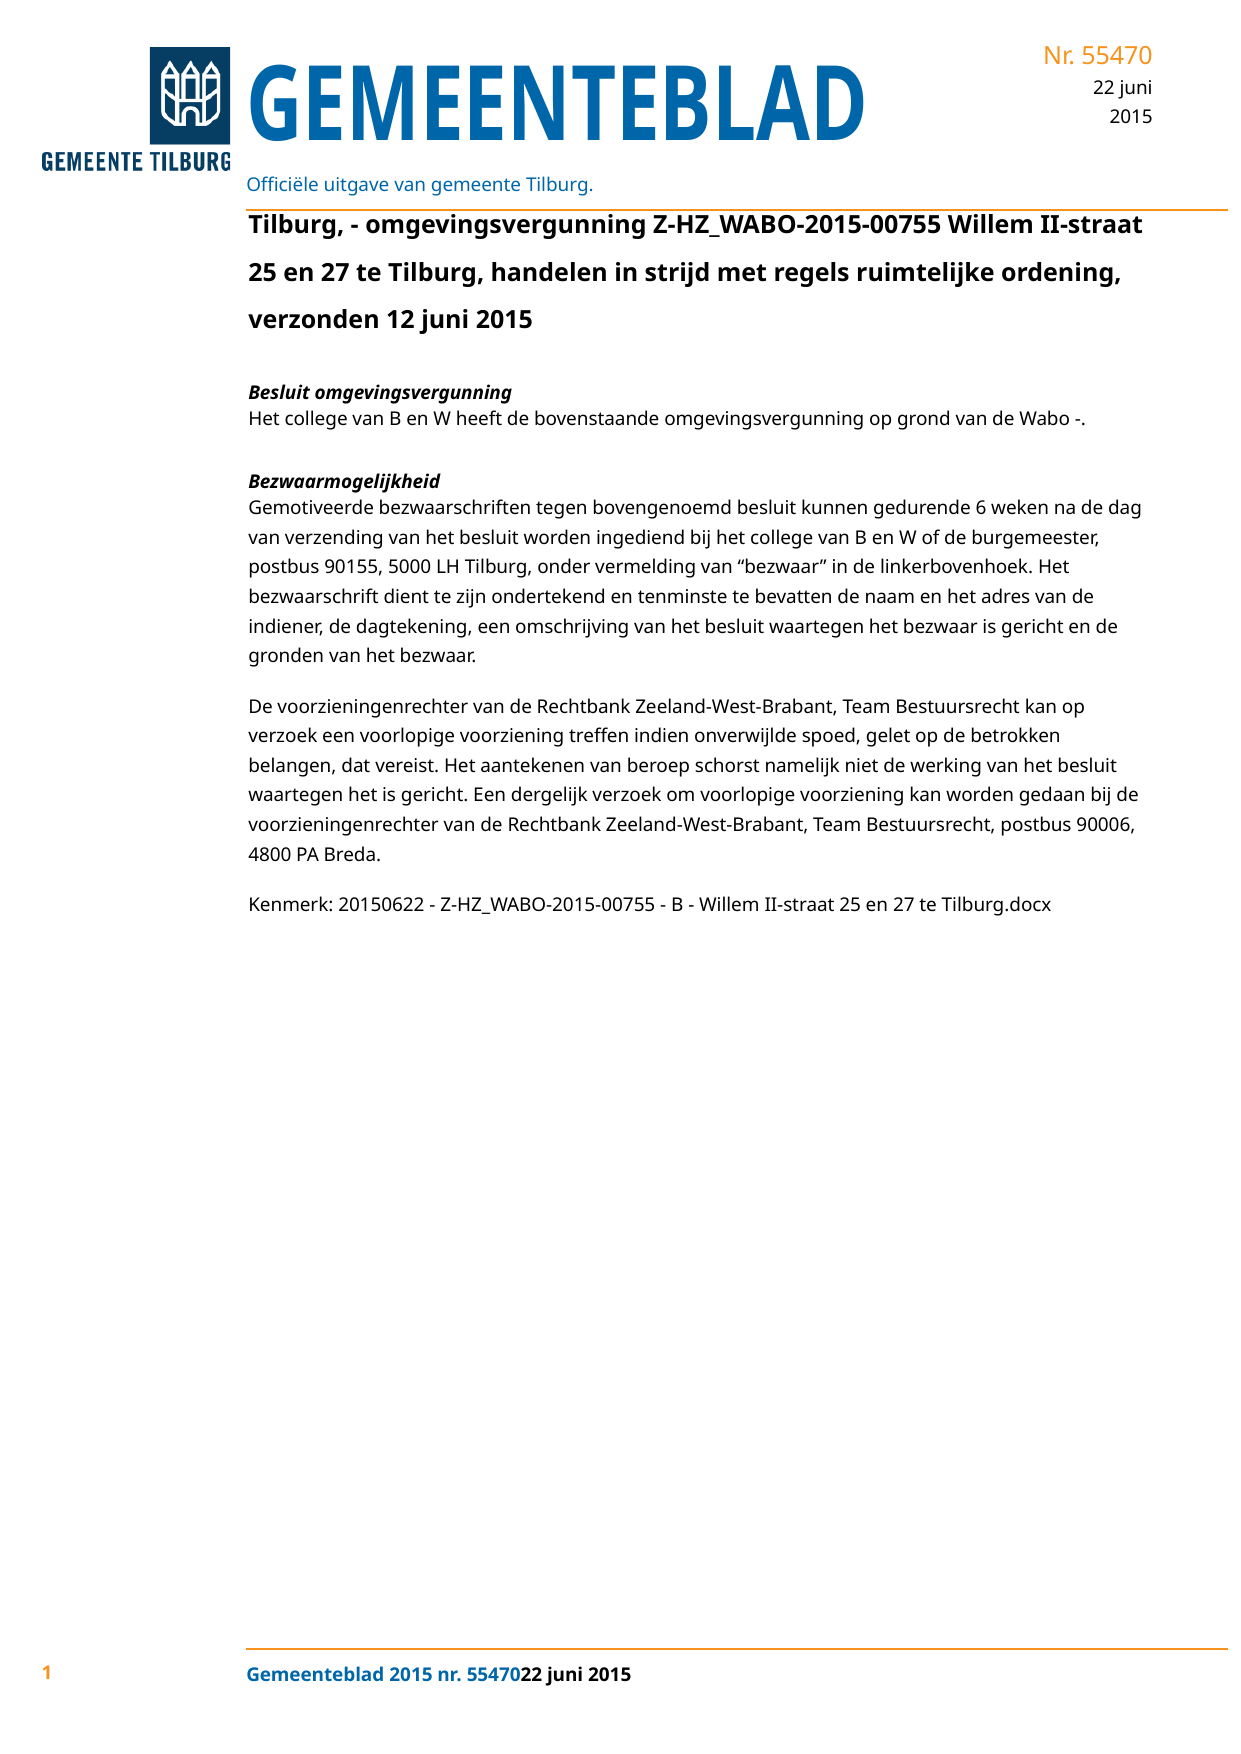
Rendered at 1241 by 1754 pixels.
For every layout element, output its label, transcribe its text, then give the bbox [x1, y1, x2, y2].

text Besluit omgevingsvergunning [248, 379, 1152, 405]
text Gemotiveerde bezwaarschriften tegen bovengenoemd besluit kunnen gedurende 6 weken na de dag van verzending van het besluit worden ingediend bij het college van B en W of de burgemeester, postbus 90155, 5000 LH Tilburg, onder vermelding van “bezwaar” in de linkerbovenhoek. Het bezwaarschrift dient te zijn ondertekend en tenminste te bevatten de naam en het adres van de indiener, de dagtekening, een omschrijving van het besluit waartegen het bezwaar is gericht en de gronden van het bezwaar. [248, 494, 1152, 668]
text Tilburg, - omgevingsvergunning Z-HZ_WABO-2015-00755 Willem II-straat 25 en 27 te Tilburg, handelen in strijd met regels ruimtelijke ordening, verzonden 12 juni 2015 [248, 211, 1152, 336]
text Bezwaarmogelijkheid [248, 469, 1152, 494]
picture [41, 47, 231, 172]
text Het college van B en W heeft de bovenstaande omgevingsvergunning op grond van de Wabo -. [248, 405, 1152, 431]
text Kenmerk: 20150622 - Z-HZ_WABO-2015-00755 - B - Willem II-straat 25 en 27 te Tilburg.docx [248, 891, 1152, 917]
text De voorzieningenrechter van de Rechtbank Zeeland-West-Brabant, Team Bestuursrecht kan op verzoek een voorlopige voorziening treffen indien onverwijlde spoed, gelet op de betrokken belangen, dat vereist. Het aantekenen van beroep schorst namelijk niet de werking van het besluit waartegen het is gericht. Een dergelijk verzoek om voorlopige voorziening kan worden gedaan bij de voorzieningenrechter van de Rechtbank Zeeland-West-Brabant, Team Bestuursrecht, postbus 90006, 4800 PA Breda. [248, 693, 1152, 866]
